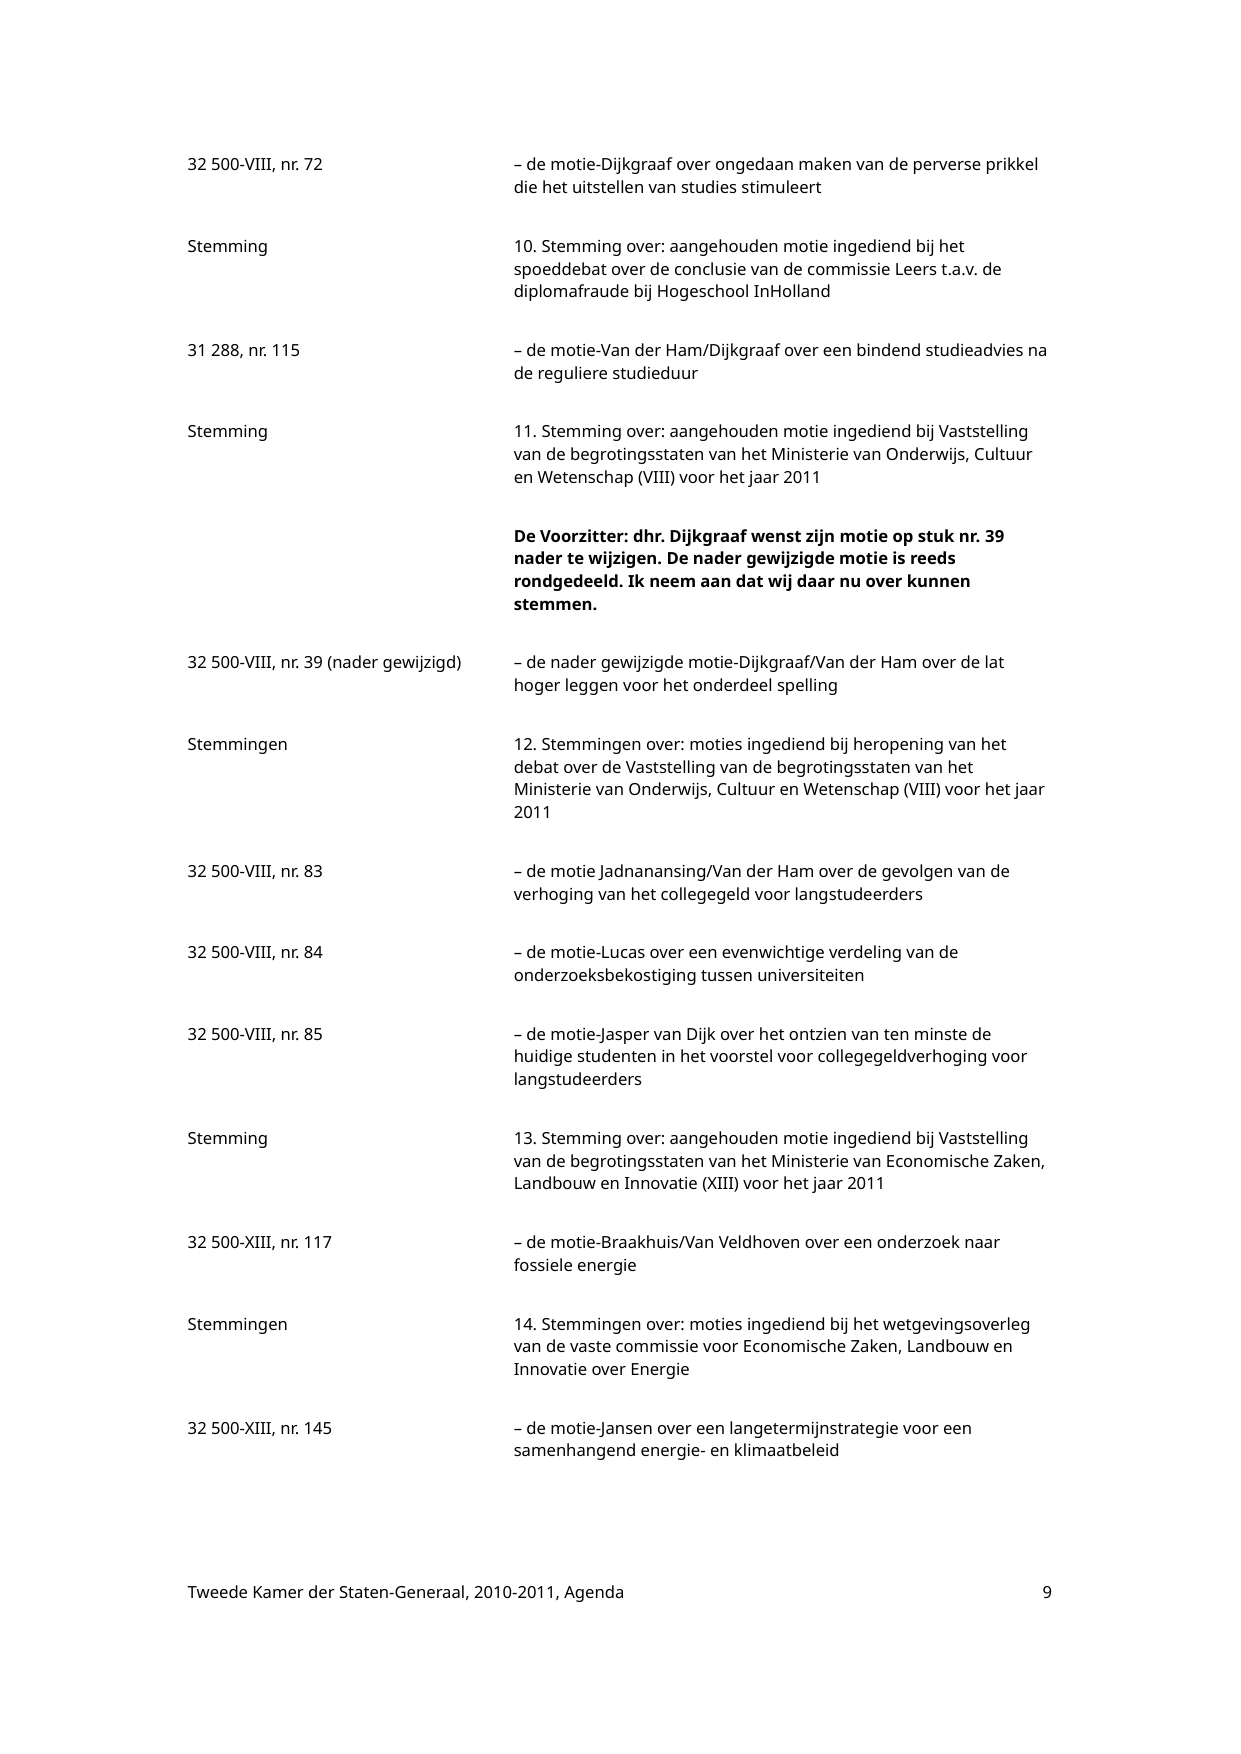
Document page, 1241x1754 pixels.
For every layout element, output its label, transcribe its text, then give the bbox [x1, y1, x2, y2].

table_cell [490, 730, 510, 856]
table_cell 11. Stemming over: aangehouden motie ingediend bij Vaststelling van de begrotingsstaten van het Ministerie van Onderwijs, Cultuur en Wetenschap (VIII) voor het jaar 2011 [510, 417, 1053, 521]
table_cell [490, 521, 510, 648]
table_cell – de motie-Lucas over een evenwichtige verdeling van de onderzoeksbekostiging tussen universiteiten [510, 938, 1053, 1019]
table_cell [490, 1019, 510, 1123]
table_cell 12. Stemmingen over: moties ingediend bij heropening van het debat over de Vaststelling van de begrotingsstaten van het Ministerie van Onderwijs, Cultuur en Wetenschap (VIII) voor het jaar 2011 [510, 730, 1053, 856]
table_cell – de motie-Jansen over een langetermijnstrategie voor een samenhangend energie- en klimaatbeleid [510, 1413, 1053, 1495]
table_cell [490, 336, 510, 417]
table_cell [490, 648, 510, 729]
table_cell [490, 417, 510, 521]
table_cell [490, 938, 510, 1019]
table_cell 32 500-XIII, nr. 145 [188, 1413, 490, 1495]
table_cell [490, 1309, 510, 1413]
table_cell [490, 1228, 510, 1309]
table_cell 32 500-VIII, nr. 85 [188, 1019, 490, 1123]
table_cell [490, 150, 510, 231]
table_cell – de nader gewijzigde motie-Dijkgraaf/Van der Ham over de lat hoger leggen voor het onderdeel spelling [510, 648, 1053, 729]
table_cell – de motie-Van der Ham/Dijkgraaf over een bindend studieadvies na de reguliere studieduur [510, 336, 1053, 417]
table_cell 13. Stemming over: aangehouden motie ingediend bij Vaststelling van de begrotingsstaten van het Ministerie van Economische Zaken, Landbouw en Innovatie (XIII) voor het jaar 2011 [510, 1124, 1053, 1228]
table_cell Stemming [188, 417, 490, 521]
table_cell 10. Stemming over: aangehouden motie ingediend bij het spoeddebat over de conclusie van de commissie Leers t.a.v. de diplomafraude bij Hogeschool InHolland [510, 231, 1053, 336]
table_cell [490, 1124, 510, 1228]
table_cell [490, 856, 510, 938]
table_cell – de motie-Jasper van Dijk over het ontzien van ten minste de huidige studenten in het voorstel voor collegegeldverhoging voor langstudeerders [510, 1019, 1053, 1123]
table_cell [490, 1413, 510, 1495]
table_cell 31 288, nr. 115 [188, 336, 490, 417]
table_cell 32 500-VIII, nr. 72 [188, 150, 490, 231]
table_cell De Voorzitter: dhr. Dijkgraaf wenst zijn motie op stuk nr. 39 nader te wijzigen. De nader gewijzigde motie is reeds rondgedeeld. Ik neem aan dat wij daar nu over kunnen stemmen. [510, 521, 1053, 648]
table_cell Stemming [188, 231, 490, 336]
table_cell 32 500-VIII, nr. 84 [188, 938, 490, 1019]
table_cell [188, 521, 490, 648]
table_cell [490, 231, 510, 336]
table_cell – de motie-Dijkgraaf over ongedaan maken van de perverse prikkel die het uitstellen van studies stimuleert [510, 150, 1053, 231]
table_cell Stemmingen [188, 730, 490, 856]
table_cell Stemming [188, 1124, 490, 1228]
table_cell 32 500-VIII, nr. 83 [188, 856, 490, 938]
table_cell Stemmingen [188, 1309, 490, 1413]
table_cell 32 500-VIII, nr. 39 (nader gewijzigd) [188, 648, 490, 729]
table_cell – de motie Jadnanansing/Van der Ham over de gevolgen van de verhoging van het collegegeld voor langstudeerders [510, 856, 1053, 938]
table_cell – de motie-Braakhuis/Van Veldhoven over een onderzoek naar fossiele energie [510, 1228, 1053, 1309]
table_cell 14. Stemmingen over: moties ingediend bij het wetgevingsoverleg van de vaste commissie voor Economische Zaken, Landbouw en Innovatie over Energie [510, 1309, 1053, 1413]
table_cell 32 500-XIII, nr. 117 [188, 1228, 490, 1309]
